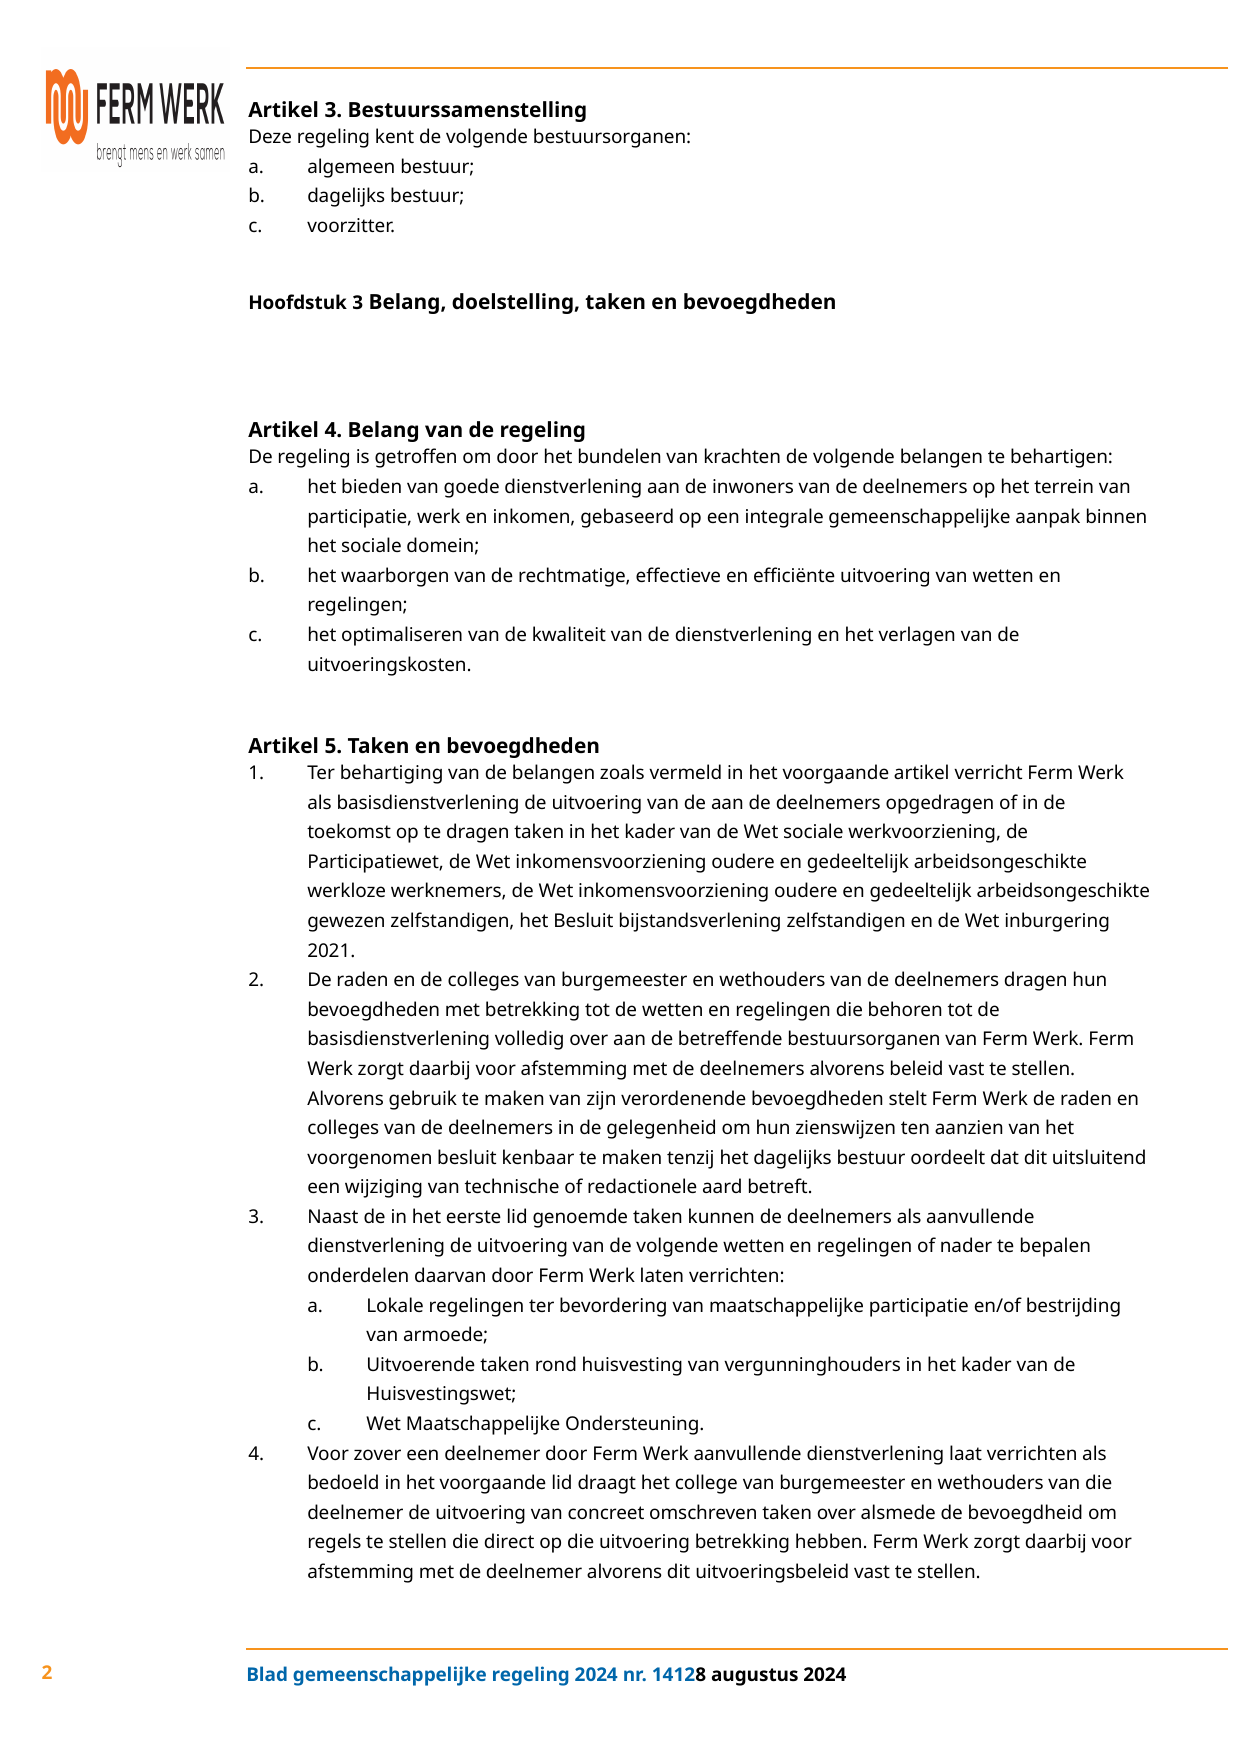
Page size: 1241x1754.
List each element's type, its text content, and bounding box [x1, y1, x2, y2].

text Artikel 4. Belang van de regeling [248, 415, 1152, 444]
list Wet Maatschappelijke Ondersteuning. [307, 1410, 1152, 1436]
text De regeling is getroffen om door het bundelen van krachten de volgende belangen te behartigen: [248, 444, 1152, 469]
list Uitvoerende taken rond huisvesting van vergunninghouders in het kader van de Huisvestingswet; [307, 1351, 1152, 1406]
text Artikel 5. Taken en bevoegdheden [248, 731, 1152, 759]
text Hoofdstuk 3 Belang, doelstelling, taken en bevoegdheden [248, 287, 1152, 316]
picture [41, 47, 231, 172]
list algemeen bestuur; [248, 153, 1152, 178]
list het optimaliseren van de kwaliteit van de dienstverlening en het verlagen van de uitvoeringskosten. [248, 621, 1152, 677]
list Voor zover een deelnemer door Ferm Werk aanvullende dienstverlening laat verrichten als bedoeld in het voorgaande lid draagt het college van burgemeester en wethouders van die deelnemer de uitvoering van concreet omschreven taken over alsmede de bevoegdheid om regels te stellen die direct op die uitvoering betrekking hebben. Ferm Werk zorgt daarbij voor afstemming met de deelnemer alvorens dit uitvoeringsbeleid vast te stellen. [248, 1440, 1152, 1584]
list voorzitter. [248, 212, 1152, 238]
list Ter behartiging van de belangen zoals vermeld in het voorgaande artikel verricht Ferm Werk als basisdienstverlening de uitvoering van de aan de deelnemers opgedragen of in de toekomst op te dragen taken in het kader van de Wet sociale werkvoorziening, de Participatiewet, de Wet inkomensvoorziening oudere en gedeeltelijk arbeidsongeschikte werkloze werknemers, de Wet inkomensvoorziening oudere en gedeeltelijk arbeidsongeschikte gewezen zelfstandigen, het Besluit bijstandsverlening zelfstandigen en de Wet inburgering 2021. [248, 759, 1152, 962]
text Deze regeling kent de volgende bestuursorganen: [248, 123, 1152, 149]
text Artikel 3. Bestuurssamenstelling [248, 95, 1152, 123]
list De raden en de colleges van burgemeester en wethouders van de deelnemers dragen hun bevoegdheden met betrekking tot de wetten en regelingen die behoren tot de basisdienstverlening volledig over aan de betreffende bestuursorganen van Ferm Werk. Ferm Werk zorgt daarbij voor afstemming met de deelnemers alvorens beleid vast te stellen. Alvorens gebruik te maken van zijn verordenende bevoegdheden stelt Ferm Werk de raden en colleges van de deelnemers in de gelegenheid om hun zienswijzen ten aanzien van het voorgenomen besluit kenbaar te maken tenzij het dagelijks bestuur oordeelt dat dit uitsluitend een wijziging van technische of redactionele aard betreft. [248, 966, 1152, 1199]
list het bieden van goede dienstverlening aan de inwoners van de deelnemers op het terrein van participatie, werk en inkomen, gebaseerd op een integrale gemeenschappelijke aanpak binnen het sociale domein; [248, 473, 1152, 558]
list het waarborgen van de rechtmatige, effectieve en efficiënte uitvoering van wetten en regelingen; [248, 562, 1152, 617]
list Lokale regelingen ter bevordering van maatschappelijke participatie en/of bestrijding van armoede; [307, 1292, 1152, 1347]
list Naast de in het eerste lid genoemde taken kunnen de deelnemers als aanvullende dienstverlening de uitvoering van de volgende wetten en regelingen of nader te bepalen onderdelen daarvan door Ferm Werk laten verrichten: [248, 1203, 1152, 1288]
list dagelijks bestuur; [248, 182, 1152, 208]
